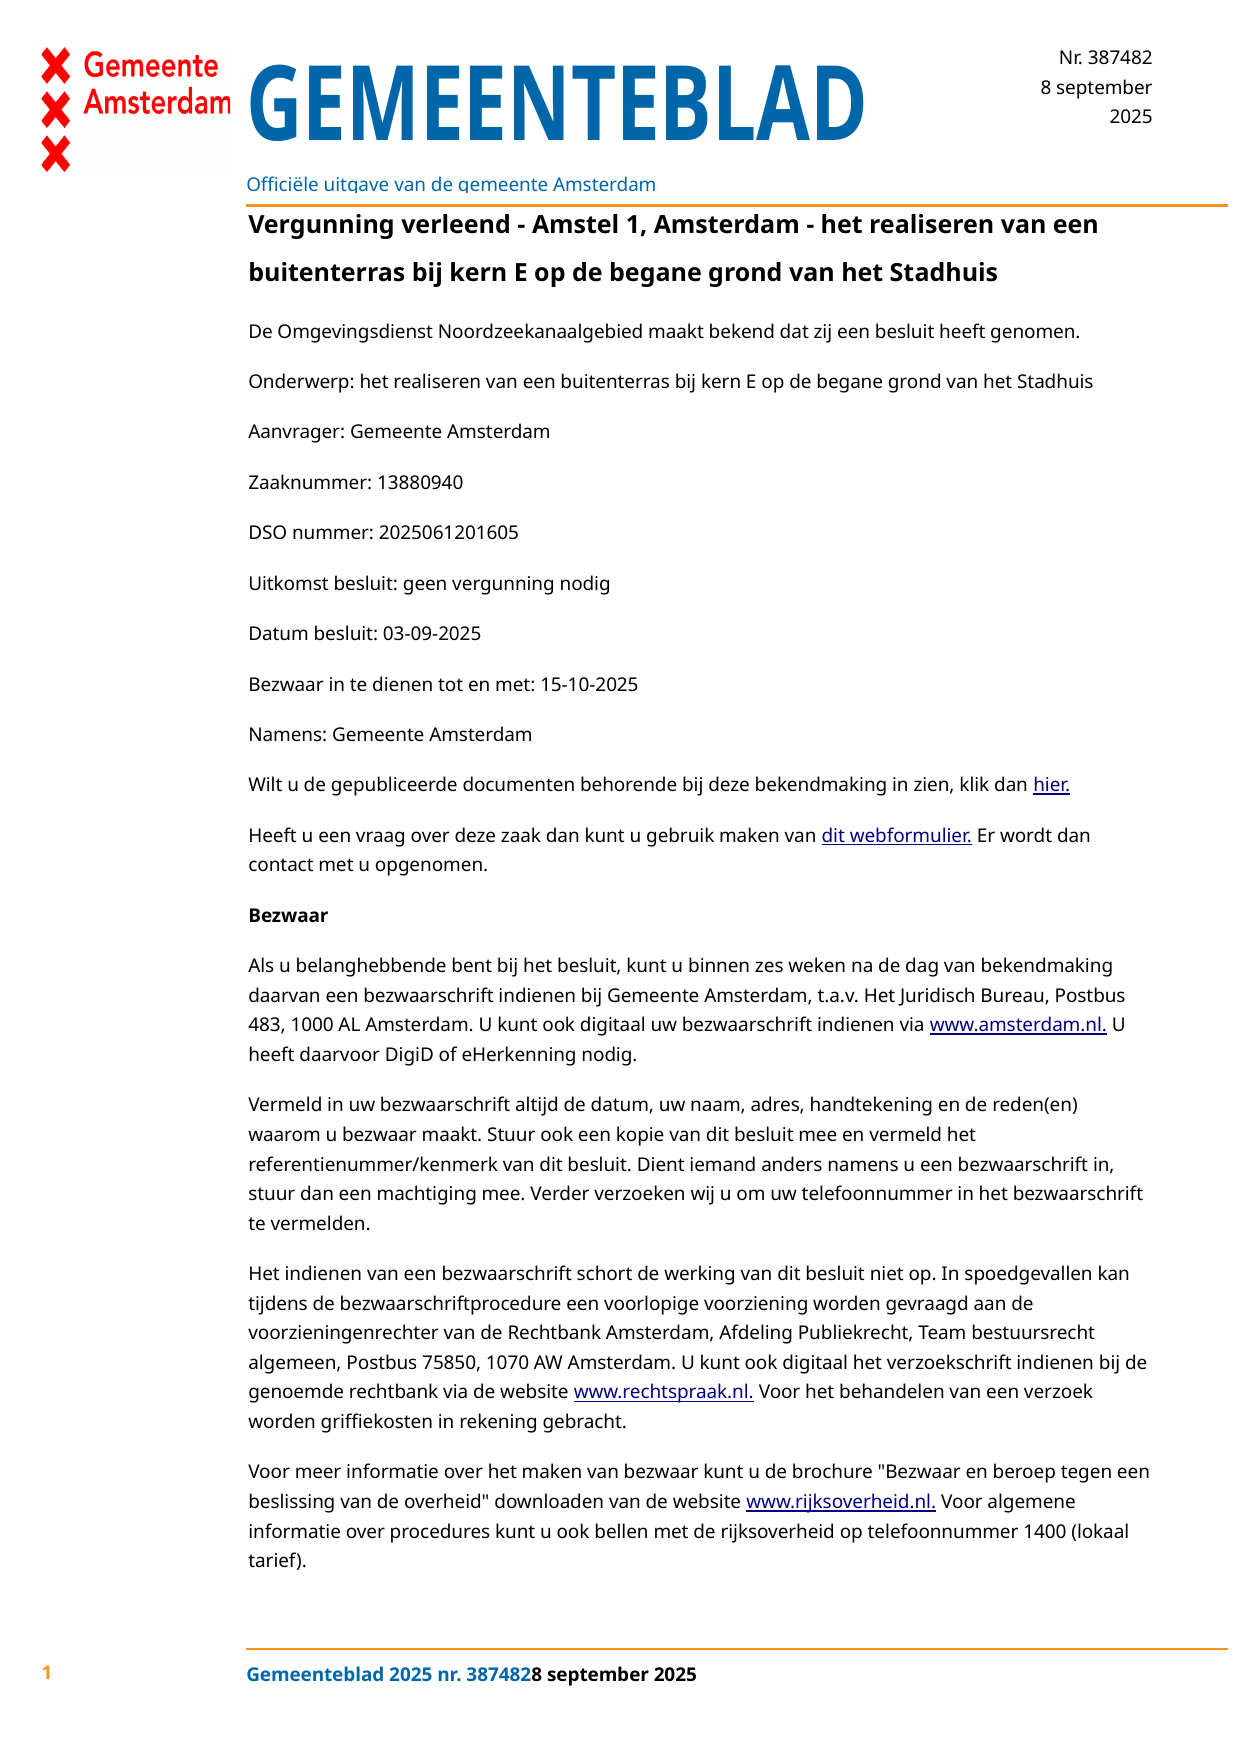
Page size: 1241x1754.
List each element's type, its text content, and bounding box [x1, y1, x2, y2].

text Zaaknummer: 13880940 [248, 469, 1152, 495]
text Bezwaar in te dienen tot en met: 15-10-2025 [248, 671, 1152, 697]
text Aanvrager: Gemeente Amsterdam [248, 419, 1152, 444]
text DSO nummer: 2025061201605 [248, 519, 1152, 545]
text De Omgevingsdienst Noordzeekanaalgebied maakt bekend dat zij een besluit heeft genomen. [248, 318, 1152, 344]
text Heeft u een vraag over deze zaak dan kunt u gebruik maken van dit webformulier. Er wordt dan contact met u opgenomen. [248, 822, 1152, 877]
picture [41, 47, 231, 172]
text Wilt u de gepubliceerde documenten behorende bij deze bekendmaking in zien, klik dan hier. [248, 772, 1152, 797]
text Vergunning verleend - Amstel 1, Amsterdam - het realiseren van een buitenterras bij kern E op de begane grond van het Stadhuis [248, 207, 1152, 288]
text Uitkomst besluit: geen vergunning nodig [248, 570, 1152, 596]
text Onderwerp: het realiseren van een buitenterras bij kern E op de begane grond van het Stadhuis [248, 368, 1152, 394]
text Namens: Gemeente Amsterdam [248, 721, 1152, 747]
text Het indienen van een bezwaarschrift schort de werking van dit besluit niet op. In spoedgevallen kan tijdens de bezwaarschriftprocedure een voorlopige voorziening worden gevraagd aan de voorzieningenrechter van de Rechtbank Amsterdam, Afdeling Publiekrecht, Team bestuursrecht algemeen, Postbus 75850, 1070 AW Amsterdam. U kunt ook digitaal het verzoekschrift indienen bij de genoemde rechtbank via de website www.rechtspraak.nl. Voor het behandelen van een verzoek worden griffiekosten in rekening gebracht. [248, 1260, 1152, 1434]
text Datum besluit: 03-09-2025 [248, 620, 1152, 646]
text Voor meer informatie over het maken van bezwaar kunt u de brochure "Bezwaar en beroep tegen een beslissing van de overheid" downloaden van de website www.rijksoverheid.nl. Voor algemene informatie over procedures kunt u ook bellen met de rijksoverheid op telefoonnummer 1400 (lokaal tarief). [248, 1459, 1152, 1573]
text Als u belanghebbende bent bij het besluit, kunt u binnen zes weken na de dag van bekendmaking daarvan een bezwaarschrift indienen bij Gemeente Amsterdam, t.a.v. Het Juridisch Bureau, Postbus 483, 1000 AL Amsterdam. U kunt ook digitaal uw bezwaarschrift indienen via www.amsterdam.nl. U heeft daarvoor DigiD of eHerkenning nodig. [248, 952, 1152, 1067]
text Bezwaar [248, 902, 1152, 928]
text Vermeld in uw bezwaarschrift altijd de datum, uw naam, adres, handtekening en de reden(en) waarom u bezwaar maakt. Stuur ook een kopie van dit besluit mee en vermeld het referentienummer/kenmerk van dit besluit. Dient iemand anders namens u een bezwaarschrift in, stuur dan een machtiging mee. Verder verzoeken wij u om uw telefoonnummer in het bezwaarschrift te vermelden. [248, 1092, 1152, 1236]
